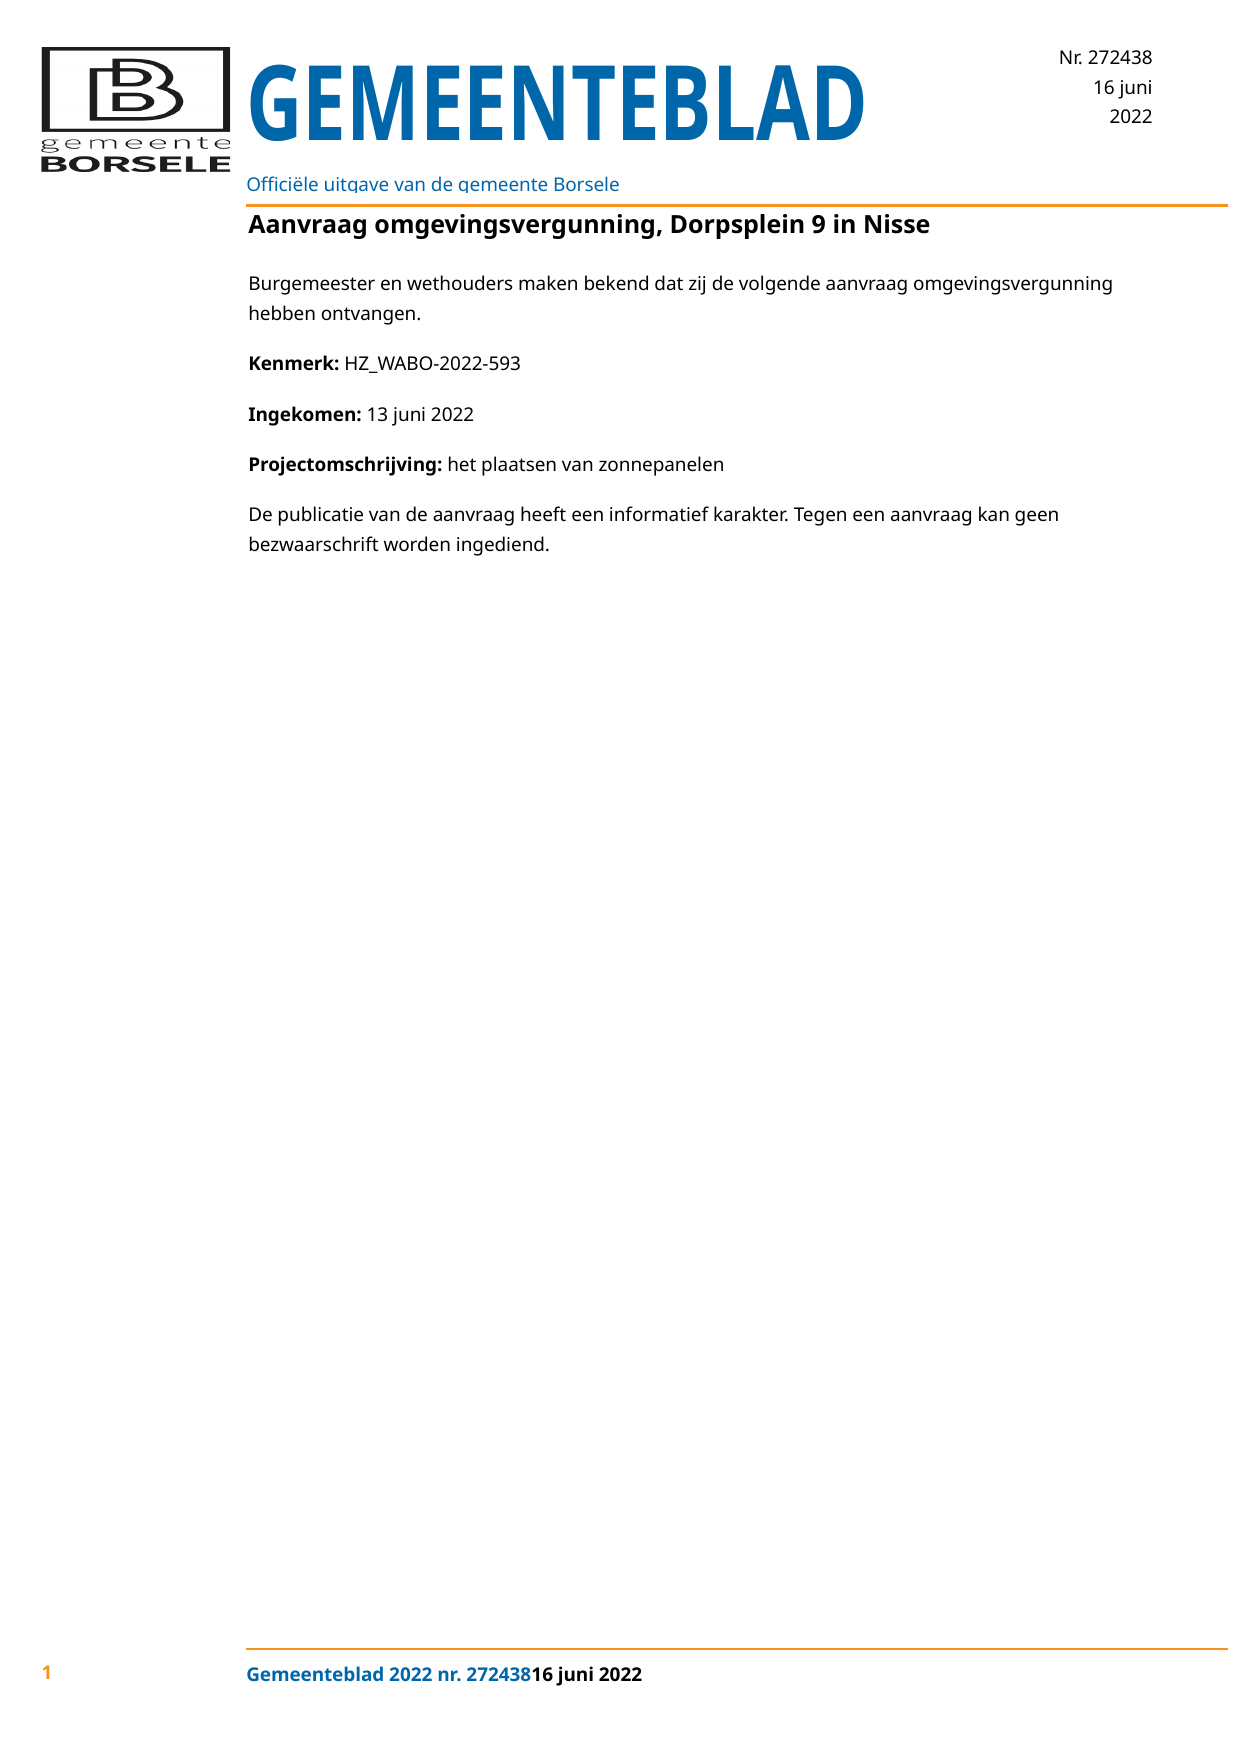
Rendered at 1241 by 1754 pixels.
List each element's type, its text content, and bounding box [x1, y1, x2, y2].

text Burgemeester en wethouders maken bekend dat zij de volgende aanvraag omgevingsvergunning hebben ontvangen. [248, 270, 1152, 326]
text Projectomschrijving: het plaatsen van zonnepanelen [248, 451, 1152, 477]
picture [41, 47, 231, 172]
text De publicatie van de aanvraag heeft een informatief karakter. Tegen een aanvraag kan geen bezwaarschrift worden ingediend. [248, 502, 1152, 557]
text Kenmerk: HZ_WABO-2022-593 [248, 350, 1152, 376]
text Ingekomen: 13 juni 2022 [248, 401, 1152, 426]
text Aanvraag omgevingsvergunning, Dorpsplein 9 in Nisse [248, 207, 1152, 241]
